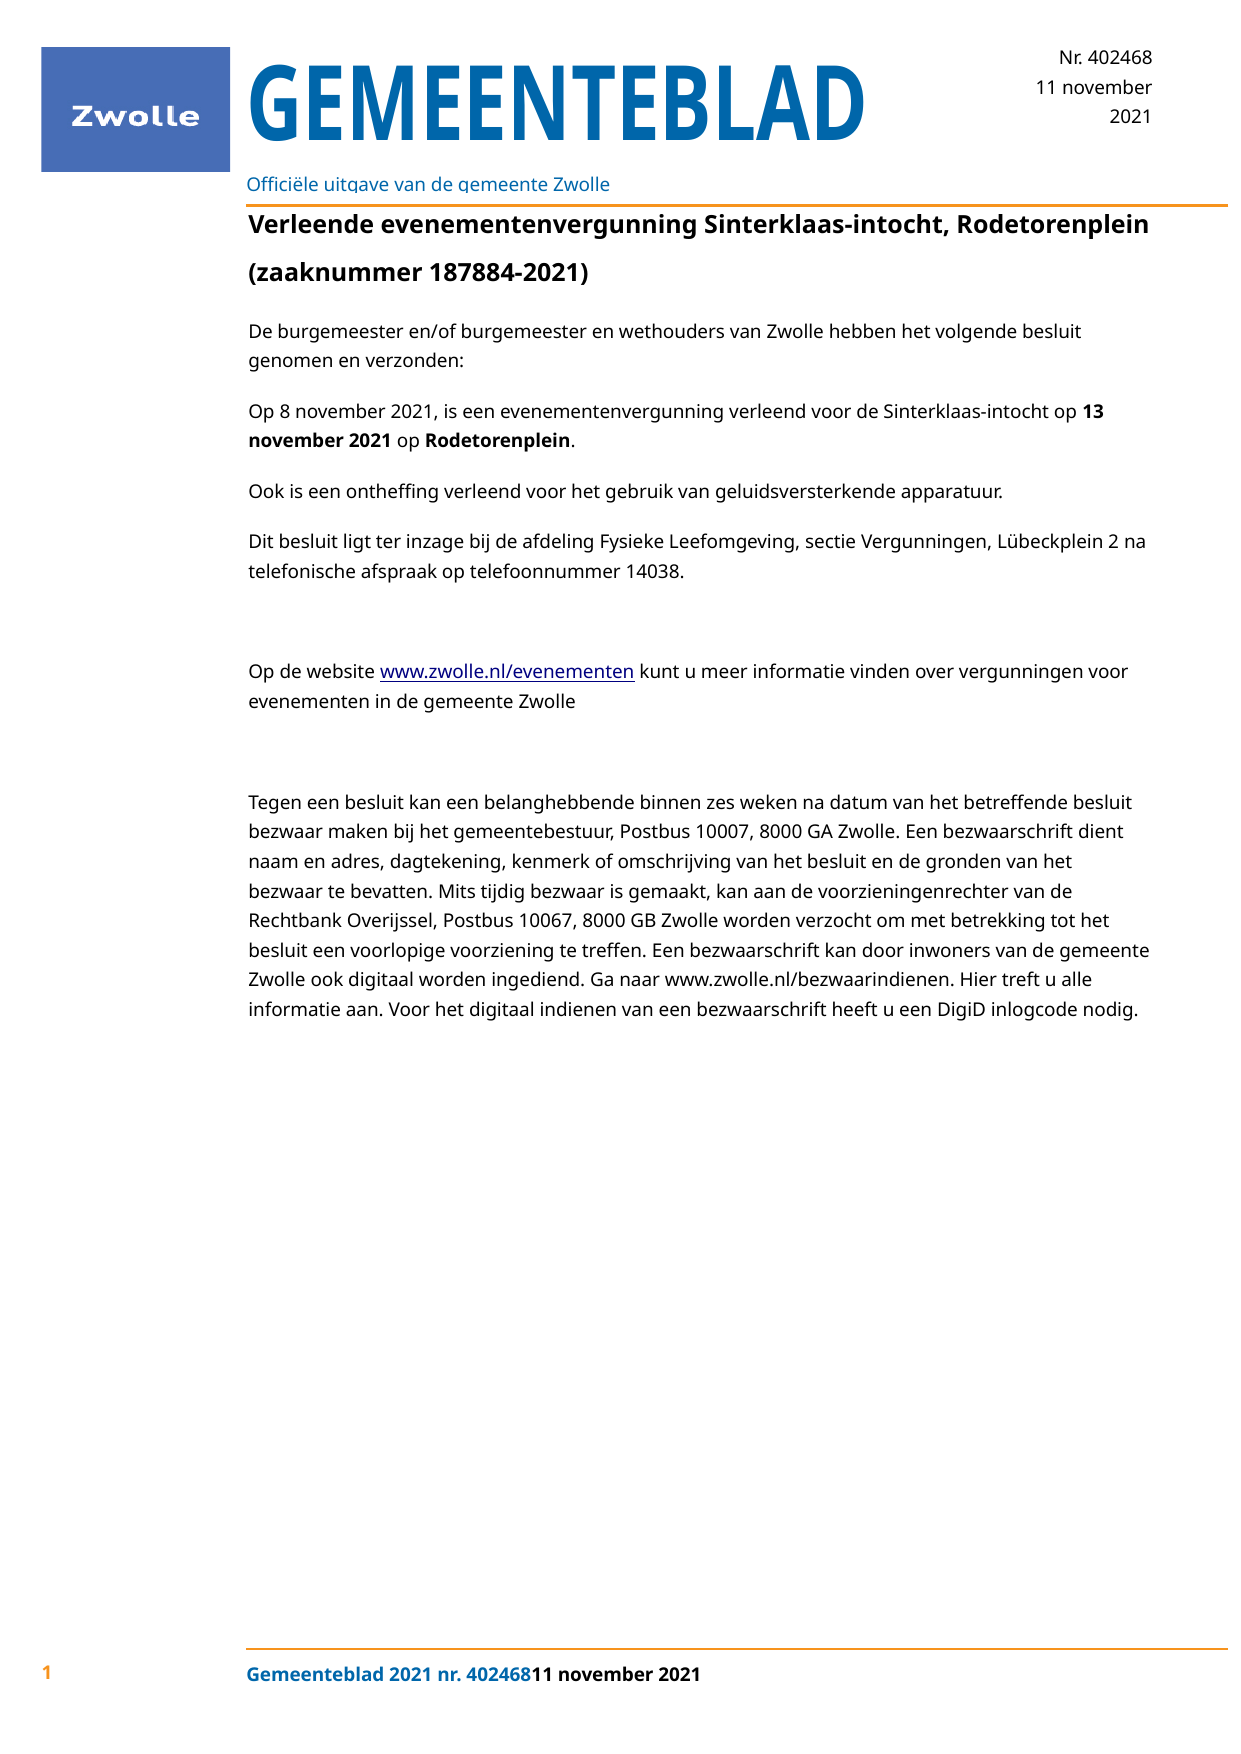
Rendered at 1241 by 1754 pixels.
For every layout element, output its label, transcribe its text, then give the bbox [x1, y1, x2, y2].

text De burgemeester en/of burgemeester en wethouders van Zwolle hebben het volgende besluit genomen en verzonden: [248, 318, 1152, 373]
text Op de website www.zwolle.nl/evenementen kunt u meer informatie vinden over vergunningen voor evenementen in de gemeente Zwolle [248, 659, 1152, 714]
picture [41, 47, 231, 172]
text Ook is een ontheffing verleend voor het gebruik van geluidsversterkende apparatuur. [248, 478, 1152, 504]
text Op 8 november 2021, is een evenementenvergunning verleend voor de Sinterklaas-intocht op 13 november 2021 op Rodetorenplein. [248, 398, 1152, 453]
text Tegen een besluit kan een belanghebbende binnen zes weken na datum van het betreffende besluit bezwaar maken bij het gemeentebestuur, Postbus 10007, 8000 GA Zwolle. Een bezwaarschrift dient naam en adres, dagtekening, kenmerk of omschrijving van het besluit en de gronden van het bezwaar te bevatten. Mits tijdig bezwaar is gemaakt, kan aan de voorzieningenrechter van de Rechtbank Overijssel, Postbus 10067, 8000 GB Zwolle worden verzocht om met betrekking tot het besluit een voorlopige voorziening te treffen. Een bezwaarschrift kan door inwoners van de gemeente Zwolle ook digitaal worden ingediend. Ga naar www.zwolle.nl/bezwaarindienen. Hier treft u alle informatie aan. Voor het digitaal indienen van een bezwaarschrift heeft u een DigiD inlogcode nodig. [248, 789, 1152, 1022]
text Dit besluit ligt ter inzage bij de afdeling Fysieke Leefomgeving, sectie Vergunningen, Lübeckplein 2 na telefonische afspraak op telefoonnummer 14038. [248, 528, 1152, 584]
text Verleende evenementenvergunning Sinterklaas-intocht, Rodetorenplein (zaaknummer 187884-2021) [248, 207, 1152, 288]
